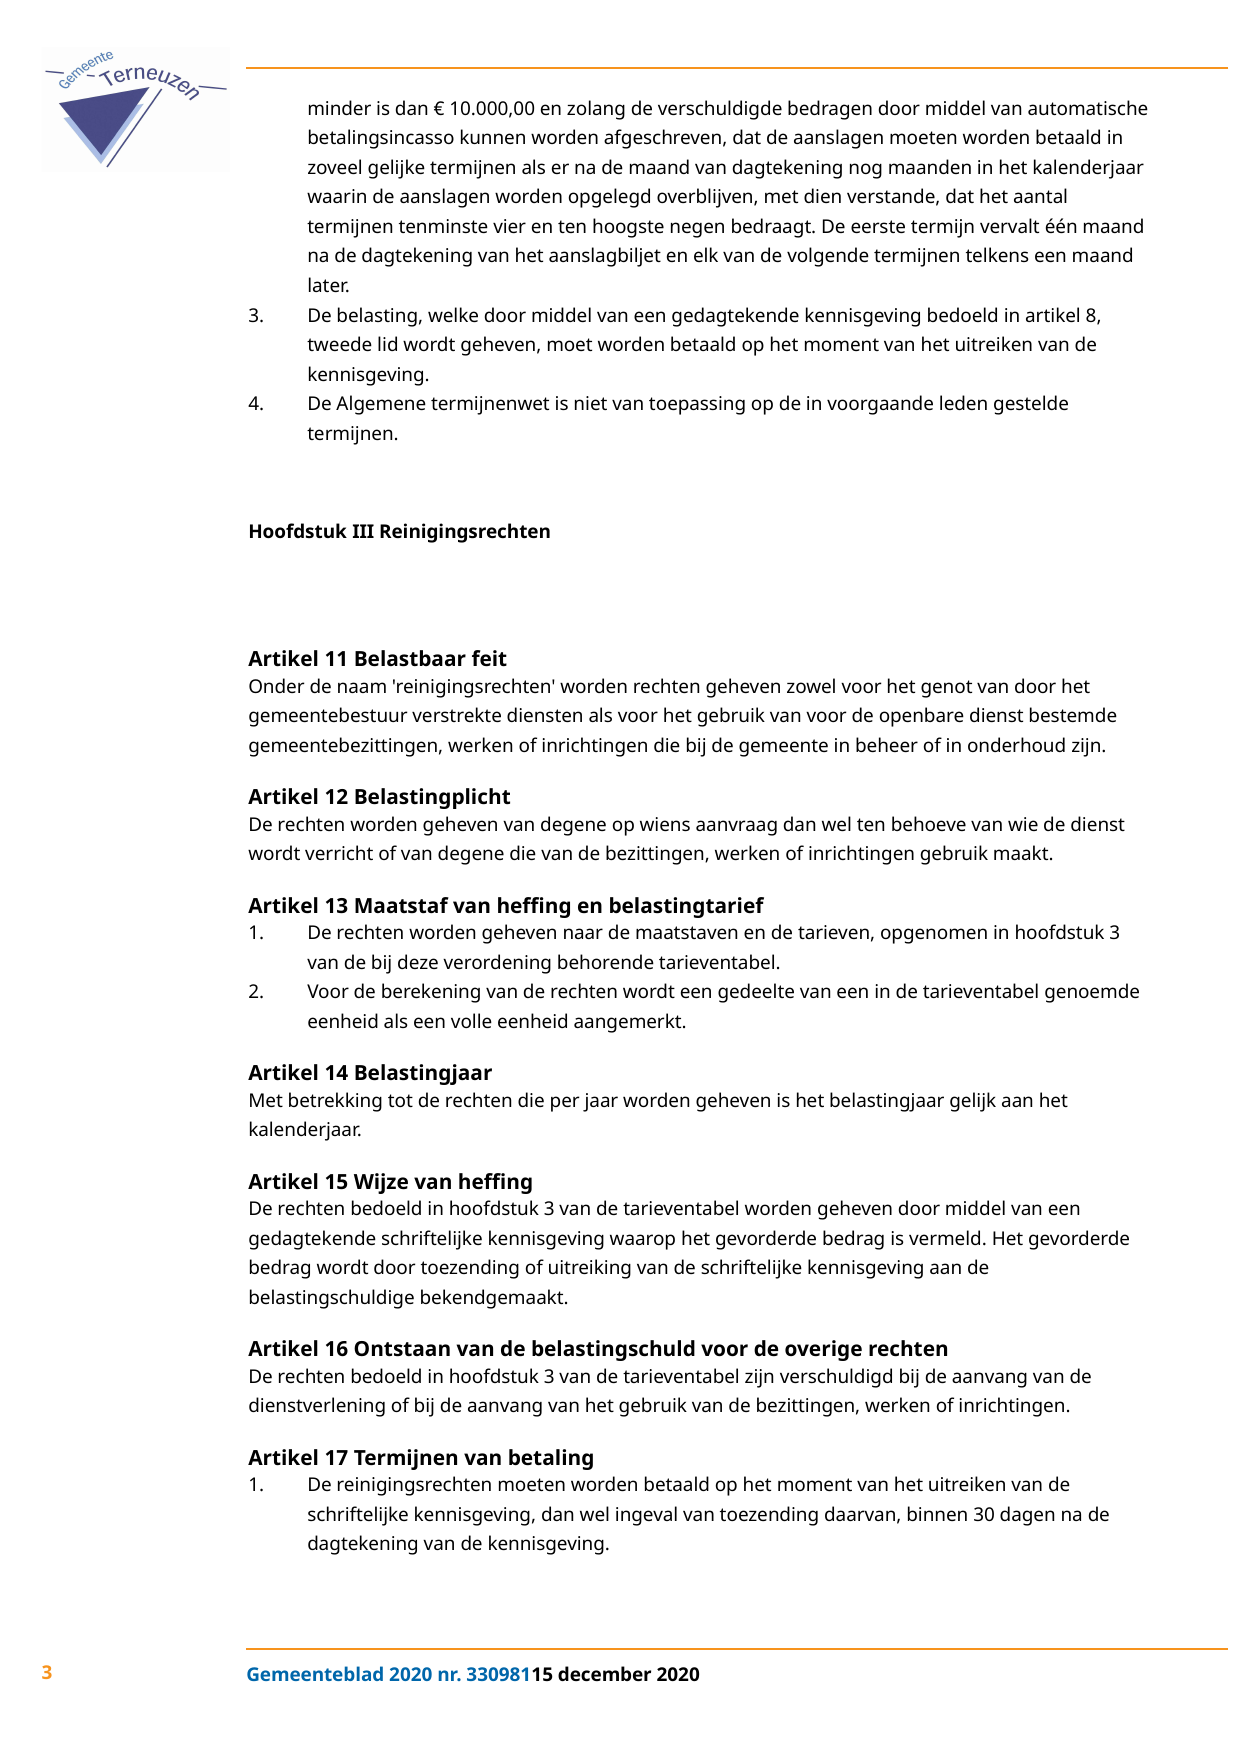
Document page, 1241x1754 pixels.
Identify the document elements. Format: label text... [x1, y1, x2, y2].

text Artikel 17 Termijnen van betaling [248, 1443, 1152, 1471]
list De reinigingsrechten moeten worden betaald op het moment van het uitreiken van de schriftelijke kennisgeving, dan wel ingeval van toezending daarvan, binnen 30 dagen na de dagtekening van de kennisgeving. [248, 1471, 1152, 1556]
text Artikel 15 Wijze van heffing [248, 1167, 1152, 1195]
text Artikel 14 Belastingjaar [248, 1058, 1152, 1087]
list Voor de berekening van de rechten wordt een gedeelte van een in de tarieventabel genoemde eenheid als een volle eenheid aangemerkt. [248, 978, 1152, 1034]
text Met betrekking tot de rechten die per jaar worden geheven is het belastingjaar gelijk aan het kalenderjaar. [248, 1087, 1152, 1142]
text Artikel 11 Belastbaar feit [248, 644, 1152, 673]
text De rechten bedoeld in hoofdstuk 3 van de tarieventabel worden geheven door middel van een gedagtekende schriftelijke kennisgeving waarop het gevorderde bedrag is vermeld. Het gevorderde bedrag wordt door toezending of uitreiking van de schriftelijke kennisgeving aan de belastingschuldige bekendgemaakt. [248, 1195, 1152, 1310]
list De belasting, welke door middel van een gedagtekende kennisgeving bedoeld in artikel 8, tweede lid wordt geheven, moet worden betaald op het moment van het uitreiken van de kennisgeving. [248, 302, 1152, 387]
text Artikel 13 Maatstaf van heffing en belastingtarief [248, 891, 1152, 919]
list minder is dan € 10.000,00 en zolang de verschuldigde bedragen door middel van automatische betalingsincasso kunnen worden afgeschreven, dat de aanslagen moeten worden betaald in zoveel gelijke termijnen als er na de maand van dagtekening nog maanden in het kalenderjaar waarin de aanslagen worden opgelegd overblijven, met dien verstande, dat het aantal termijnen tenminste vier en ten hoogste negen bedraagt. De eerste termijn vervalt één maand na de dagtekening van het aanslagbiljet en elk van de volgende termijnen telkens een maand later. [248, 95, 1152, 298]
picture [41, 47, 231, 172]
text Hoofdstuk III Reinigingsrechten [248, 516, 1152, 545]
text De rechten worden geheven van degene op wiens aanvraag dan wel ten behoeve van wie de dienst wordt verricht of van degene die van de bezittingen, werken of inrichtingen gebruik maakt. [248, 811, 1152, 866]
text Artikel 12 Belastingplicht [248, 782, 1152, 811]
text Onder de naam 'reinigingsrechten' worden rechten geheven zowel voor het genot van door het gemeentebestuur verstrekte diensten als voor het gebruik van voor de openbare dienst bestemde gemeentebezittingen, werken of inrichtingen die bij de gemeente in beheer of in onderhoud zijn. [248, 673, 1152, 758]
text De rechten bedoeld in hoofdstuk 3 van de tarieventabel zijn verschuldigd bij de aanvang van de dienstverlening of bij de aanvang van het gebruik van de bezittingen, werken of inrichtingen. [248, 1363, 1152, 1418]
list De Algemene termijnenwet is niet van toepassing op de in voorgaande leden gestelde termijnen. [248, 391, 1152, 446]
list De rechten worden geheven naar de maatstaven en de tarieven, opgenomen in hoofdstuk 3 van de bij deze verordening behorende tarieventabel. [248, 919, 1152, 974]
text Artikel 16 Ontstaan van de belastingschuld voor de overige rechten [248, 1334, 1152, 1363]
